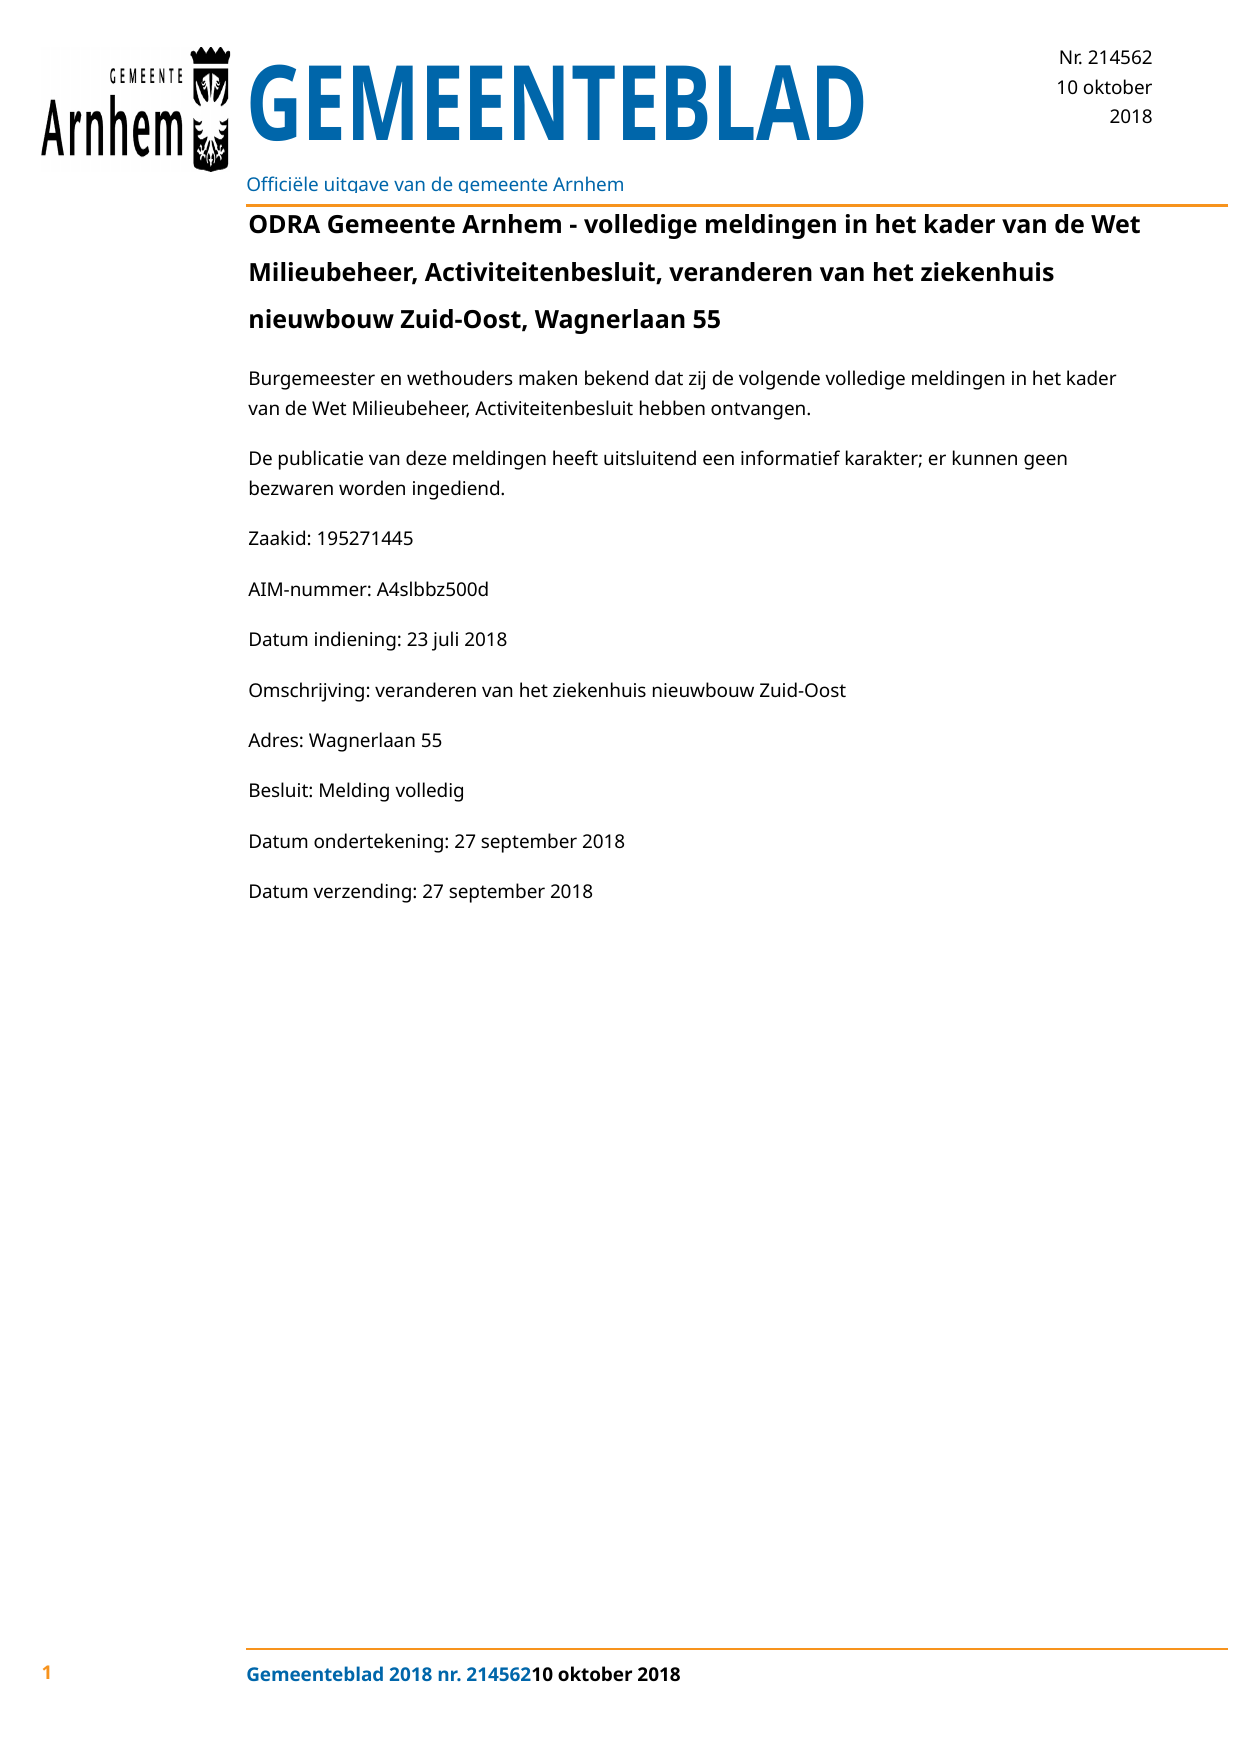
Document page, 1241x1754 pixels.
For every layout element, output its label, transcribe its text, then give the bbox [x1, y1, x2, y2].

text AIM-nummer: A4slbbz500d [248, 576, 1152, 602]
text Datum verzending: 27 september 2018 [248, 878, 1152, 904]
text Omschrijving: veranderen van het ziekenhuis nieuwbouw Zuid-Oost [248, 677, 1152, 702]
text Datum ondertekening: 27 september 2018 [248, 828, 1152, 854]
picture [41, 47, 231, 172]
text Adres: Wagnerlaan 55 [248, 727, 1152, 753]
text Zaakid: 195271445 [248, 526, 1152, 551]
text Burgemeester en wethouders maken bekend dat zij de volgende volledige meldingen in het kader van de Wet Milieubeheer, Activiteitenbesluit hebben ontvangen. [248, 366, 1152, 421]
text Besluit: Melding volledig [248, 778, 1152, 803]
text Datum indiening: 23 juli 2018 [248, 626, 1152, 652]
text ODRA Gemeente Arnhem - volledige meldingen in het kader van de Wet Milieubeheer, Activiteitenbesluit, veranderen van het ziekenhuis nieuwbouw Zuid-Oost, Wagnerlaan 55 [248, 207, 1152, 336]
text De publicatie van deze meldingen heeft uitsluitend een informatief karakter; er kunnen geen bezwaren worden ingediend. [248, 446, 1152, 501]
